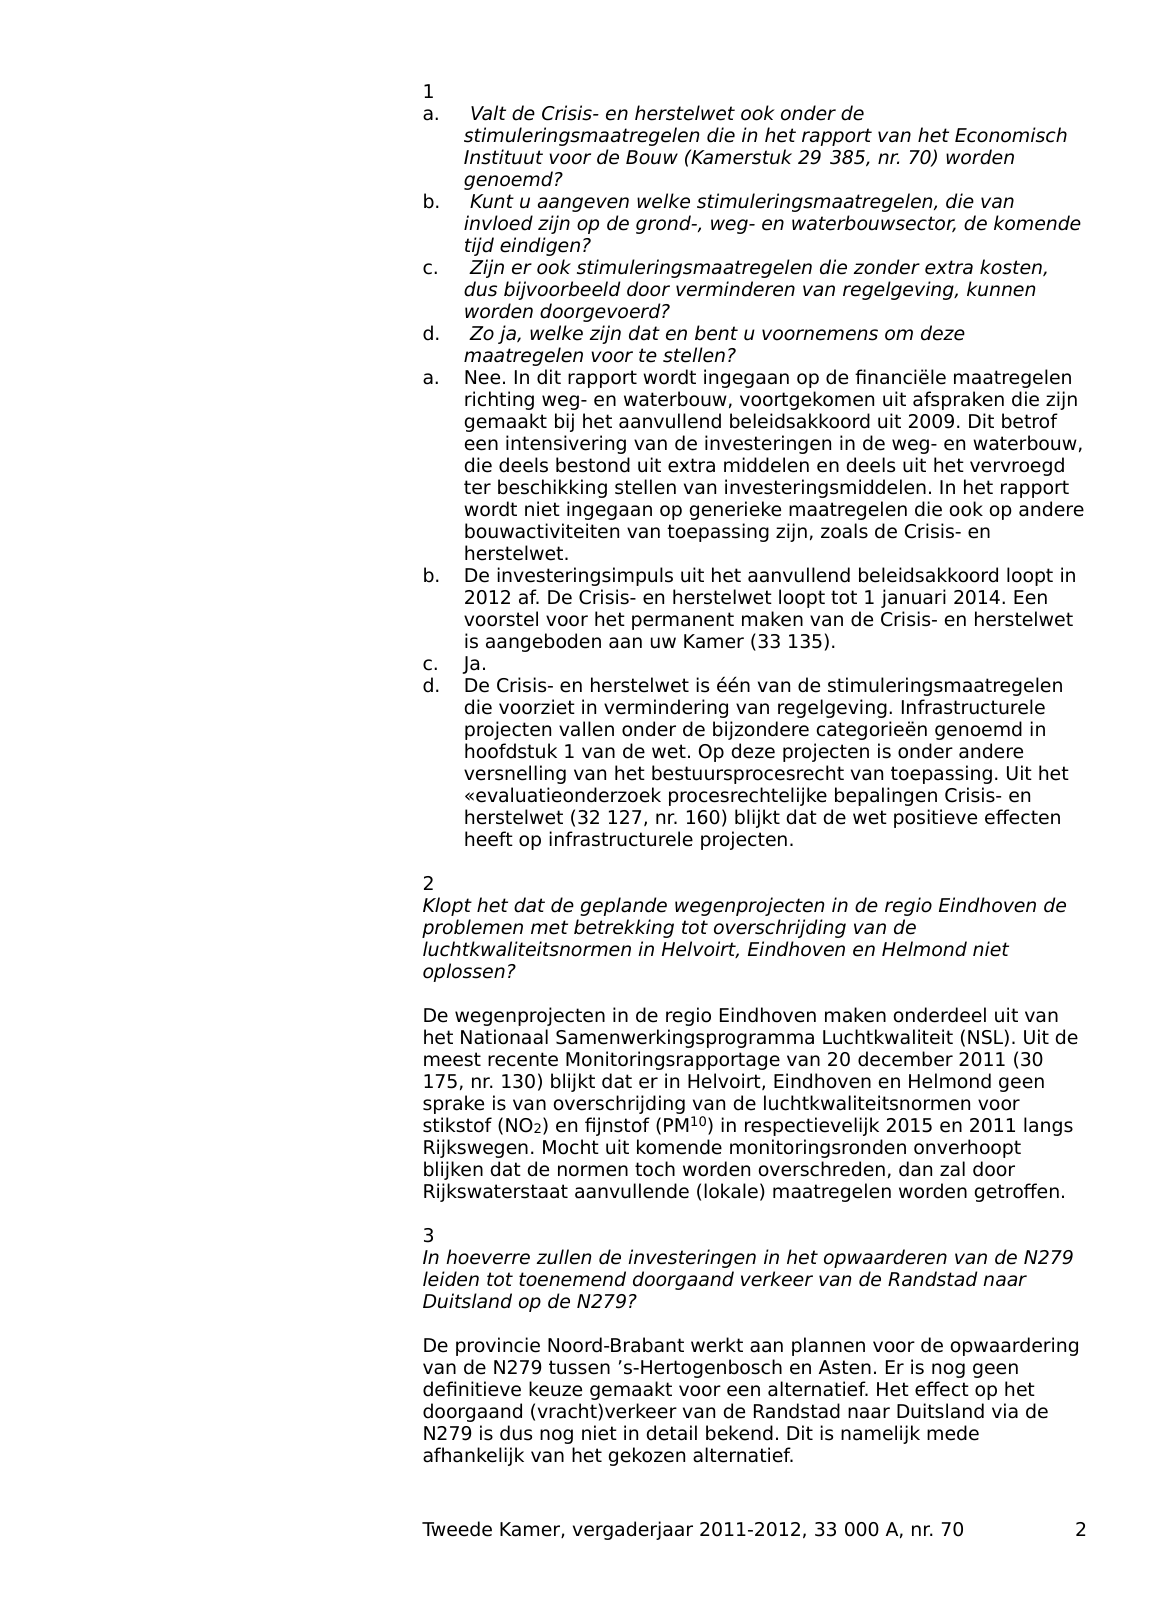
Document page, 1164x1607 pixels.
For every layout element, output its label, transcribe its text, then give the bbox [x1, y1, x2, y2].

text In hoeverre zullen de investeringen in het opwaarderen van de N279 leiden tot toenemend doorgaand verkeer van de Randstad naar Duitsland op de N279? [422, 1247, 1087, 1313]
text a. Valt de Crisis- en herstelwet ook onder de stimuleringsmaatregelen die in het rapport van het Economisch Instituut voor de Bouw (Kamerstuk 29 385, nr. 70) worden genoemd? [422, 103, 1087, 191]
text Klopt het dat de geplande wegenprojecten in de regio Eindhoven de problemen met betrekking tot overschrijding van de luchtkwaliteitsnormen in Helvoirt, Eindhoven en Helmond niet oplossen? [422, 895, 1087, 983]
text d. De Crisis- en herstelwet is één van de stimuleringsmaatregelen die voorziet in vermindering van regelgeving. Infrastructurele projecten vallen onder de bijzondere categorieën genoemd in hoofdstuk 1 van de wet. Op deze projecten is onder andere versnelling van het bestuursprocesrecht van toepassing. Uit het «evaluatieonderzoek procesrechtelijke bepalingen Crisis- en herstelwet (32 127, nr. 160) blijkt dat de wet positieve effecten heeft op infrastructurele projecten. [422, 675, 1087, 851]
text c. Ja. [422, 653, 1087, 675]
text 3 [422, 1225, 1087, 1247]
text De wegenprojecten in de regio Eindhoven maken onderdeel uit van het Nationaal Samenwerkingsprogramma Luchtkwaliteit (NSL). Uit de meest recente Monitoringsrapportage van 20 december 2011 (30 175, nr. 130) blijkt dat er in Helvoirt, Eindhoven en Helmond geen sprake is van overschrijding van de luchtkwaliteitsnormen voor stikstof (NO2) en fijnstof (PM10) in respectievelijk 2015 en 2011 langs Rijkswegen. Mocht uit komende monitoringsronden onverhoopt blijken dat de normen toch worden overschreden, dan zal door Rijkswaterstaat aanvullende (lokale) maatregelen worden getroffen. [422, 1005, 1087, 1203]
text c. Zijn er ook stimuleringsmaatregelen die zonder extra kosten, dus bijvoorbeeld door verminderen van regelgeving, kunnen worden doorgevoerd? [422, 257, 1087, 323]
text 1 [422, 81, 1087, 103]
text De provincie Noord-Brabant werkt aan plannen voor de opwaardering van de N279 tussen ’s-Hertogenbosch en Asten. Er is nog geen definitieve keuze gemaakt voor een alternatief. Het effect op het doorgaand (vracht)verkeer van de Randstad naar Duitsland via de N279 is dus nog niet in detail bekend. Dit is namelijk mede afhankelijk van het gekozen alternatief. [422, 1335, 1087, 1467]
text b. Kunt u aangeven welke stimuleringsmaatregelen, die van invloed zijn op de grond-, weg- en waterbouwsector, de komende tijd eindigen? [422, 191, 1087, 257]
text b. De investeringsimpuls uit het aanvullend beleidsakkoord loopt in 2012 af. De Crisis- en herstelwet loopt tot 1 januari 2014. Een voorstel voor het permanent maken van de Crisis- en herstelwet is aangeboden aan uw Kamer (33 135). [422, 565, 1087, 653]
text a. Nee. In dit rapport wordt ingegaan op de financiële maatregelen richting weg- en waterbouw, voortgekomen uit afspraken die zijn gemaakt bij het aanvullend beleidsakkoord uit 2009. Dit betrof een intensivering van de investeringen in de weg- en waterbouw, die deels bestond uit extra middelen en deels uit het vervroegd ter beschikking stellen van investeringsmiddelen. In het rapport wordt niet ingegaan op generieke maatregelen die ook op andere bouwactiviteiten van toepassing zijn, zoals de Crisis- en herstelwet. [422, 367, 1087, 565]
text 2 [422, 873, 1087, 895]
text d. Zo ja, welke zijn dat en bent u voornemens om deze maatregelen voor te stellen? [422, 323, 1087, 367]
